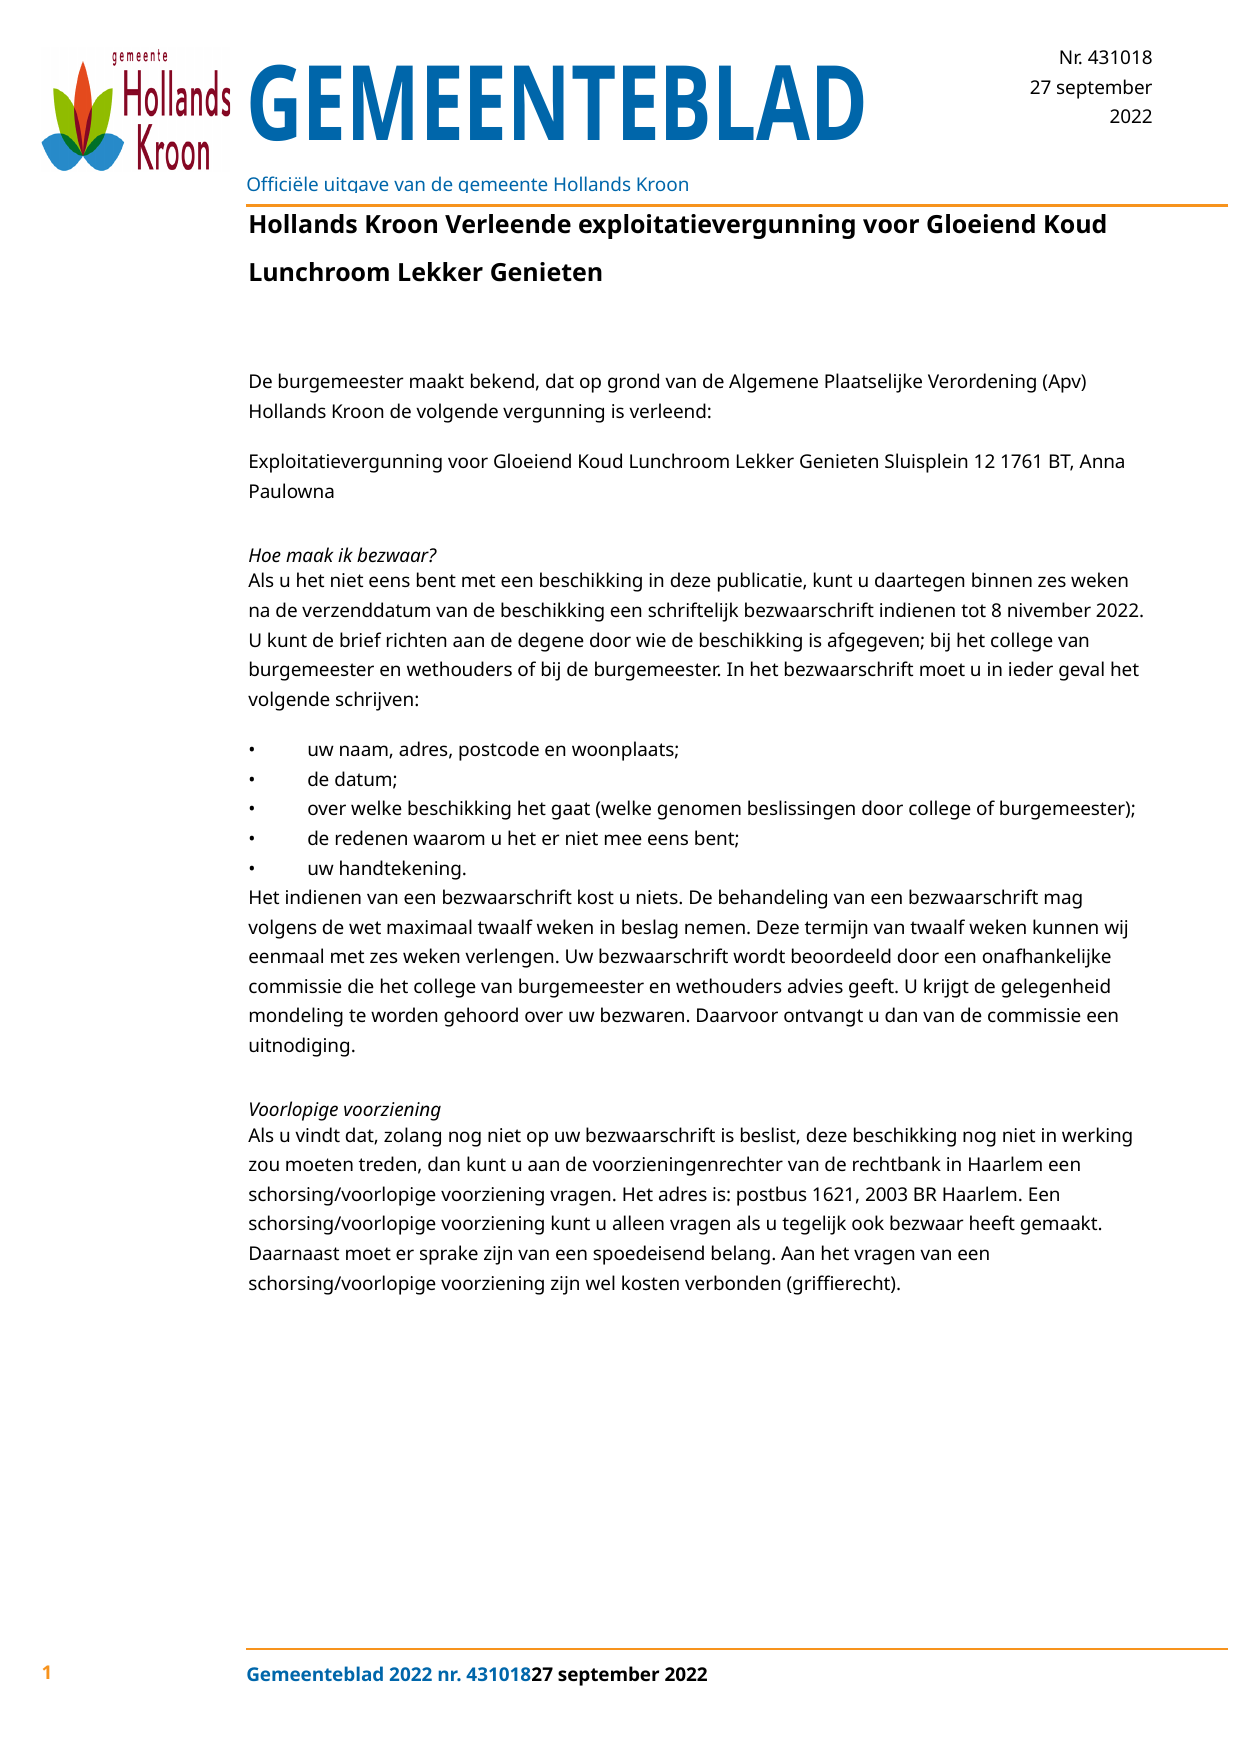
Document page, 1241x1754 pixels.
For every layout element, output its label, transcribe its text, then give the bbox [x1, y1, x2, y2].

text Voorlopige voorziening [248, 1096, 1152, 1122]
text Als u het niet eens bent met een beschikking in deze publicatie, kunt u daartegen binnen zes weken na de verzenddatum van de beschikking een schriftelijk bezwaarschrift indienen tot 8 nivember 2022. U kunt de brief richten aan de degene door wie de beschikking is afgegeven; bij het college van burgemeester en wethouders of bij de burgemeester. In het bezwaarschrift moet u in ieder geval het volgende schrijven: [248, 568, 1152, 712]
text De burgemeester maakt bekend, dat op grond van de Algemene Plaatselijke Verordening (Apv) Hollands Kroon de volgende vergunning is verleend: [248, 368, 1152, 424]
text Als u vindt dat, zolang nog niet op uw bezwaarschrift is beslist, deze beschikking nog niet in werking zou moeten treden, dan kunt u aan de voorzieningenrechter van de rechtbank in Haarlem een schorsing/voorlopige voorziening vragen. Het adres is: postbus 1621, 2003 BR Haarlem. Een schorsing/voorlopige voorziening kunt u alleen vragen als u tegelijk ook bezwaar heeft gemaakt. Daarnaast moet er sprake zijn van een spoedeisend belang. Aan het vragen van een schorsing/voorlopige voorziening zijn wel kosten verbonden (griffierecht). [248, 1122, 1152, 1296]
text Hoe maak ik bezwaar? [248, 542, 1152, 568]
list de datum; [248, 766, 1152, 792]
picture [41, 47, 231, 172]
list uw handtekening. [248, 855, 1152, 880]
text Het indienen van een bezwaarschrift kost u niets. De behandeling van een bezwaarschrift mag volgens de wet maximaal twaalf weken in beslag nemen. Deze termijn van twaalf weken kunnen wij eenmaal met zes weken verlengen. Uw bezwaarschrift wordt beoordeeld door een onafhankelijke commissie die het college van burgemeester en wethouders advies geeft. U krijgt de gelegenheid mondeling te worden gehoord over uw bezwaren. Daarvoor ontvangt u dan van de commissie een uitnodiging. [248, 884, 1152, 1058]
list de redenen waarom u het er niet mee eens bent; [248, 825, 1152, 851]
text Exploitatievergunning voor Gloeiend Koud Lunchroom Lekker Genieten Sluisplein 12 1761 BT, Anna Paulowna [248, 448, 1152, 504]
list uw naam, adres, postcode en woonplaats; [248, 736, 1152, 762]
text Hollands Kroon Verleende exploitatievergunning voor Gloeiend Koud Lunchroom Lekker Genieten [248, 207, 1152, 288]
list over welke beschikking het gaat (welke genomen beslissingen door college of burgemeester); [248, 796, 1152, 821]
